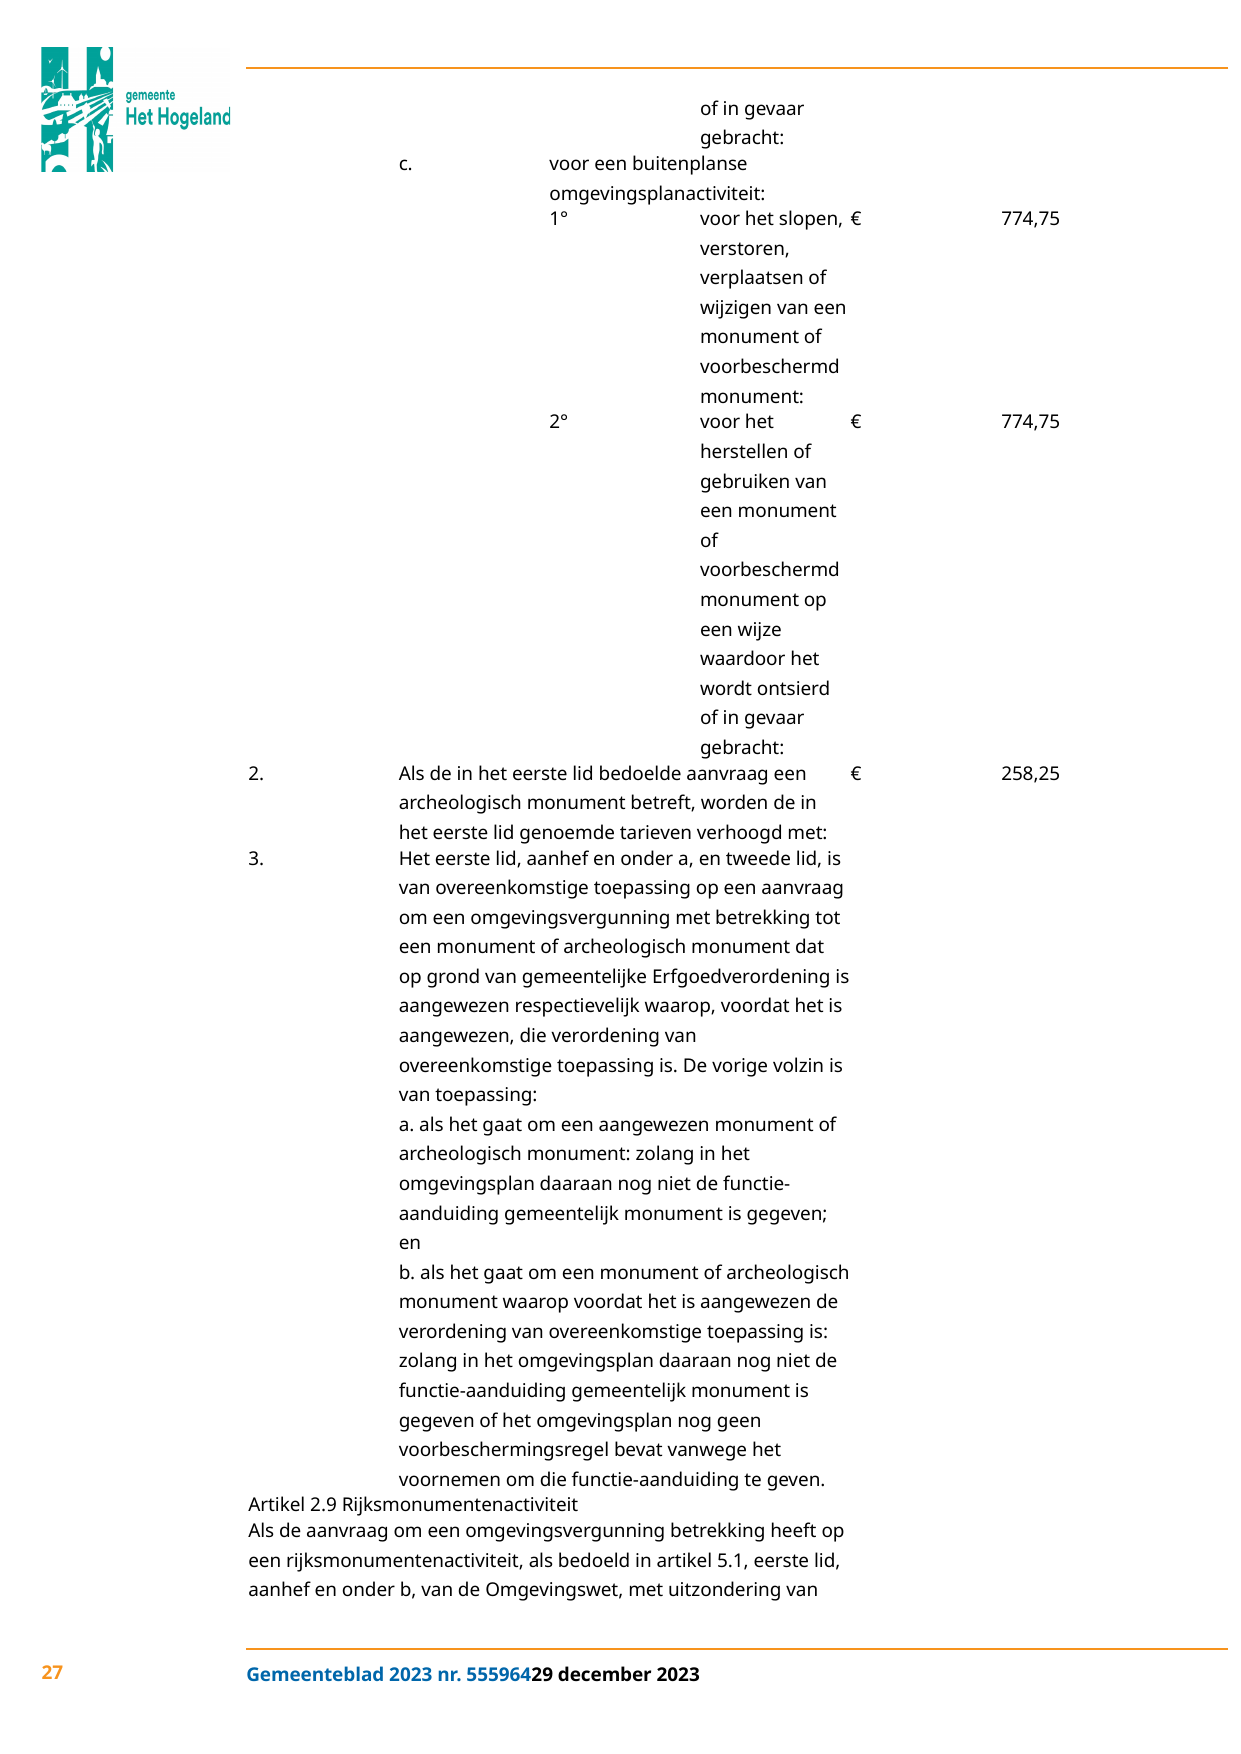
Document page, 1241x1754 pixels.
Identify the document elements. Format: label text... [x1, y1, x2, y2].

table_cell [248, 150, 398, 205]
table_cell [399, 205, 549, 409]
table_cell voor het slopen, verstoren, verplaatsen of wijzigen van een monument of voorbeschermd monument: [700, 205, 850, 409]
table_cell [850, 845, 1001, 1492]
table_cell [1001, 1518, 1152, 1602]
table_cell Als de aanvraag om een omgevingsvergunning betrekking heeft op een rijksmonumentenactiviteit, als bedoeld in artikel 5.1, eerste lid, aanhef en onder b, van de Omgevingswet, met uitzondering van [248, 1518, 850, 1602]
table_cell 2° [549, 409, 700, 760]
table_cell Als de in het eerste lid bedoelde aanvraag een archeologisch monument betreft, worden de in het eerste lid genoemde tarieven verhoogd met: [399, 760, 850, 845]
picture [41, 47, 231, 172]
table_cell 1° [549, 205, 700, 409]
table_cell [549, 95, 700, 150]
table_cell Artikel 2.9 Rijksmonumentenactiviteit [248, 1492, 850, 1517]
table_cell [850, 150, 1001, 205]
table_cell [1001, 150, 1152, 205]
table_cell [248, 205, 398, 409]
table_cell voor een buitenplanse omgevingsplanactiviteit: [549, 150, 850, 205]
table_cell Het eerste lid, aanhef en onder a, en tweede lid, is van overeenkomstige toepassing op een aanvraag om een omgevingsvergunning met betrekking tot een monument of archeologisch monument dat op grond van gemeentelijke Erfgoedverordening is aangewezen respectievelijk waarop, voordat het is aangewezen, die verordening van overeenkomstige toepassing is. De vorige volzin is van toepassing: a. als het gaat om een aangewezen monument of archeologisch monument: zolang in het omgevingsplan daaraan nog niet de functie-aanduiding gemeentelijk monument is gegeven; en b. als het gaat om een monument of archeologisch monument waarop voordat het is aangewezen de verordening van overeenkomstige toepassing is: zolang in het omgevingsplan daaraan nog niet de functie-aanduiding gemeentelijk monument is gegeven of het omgevingsplan nog geen voorbeschermingsregel bevat vanwege het voornemen om die functie-aanduiding te geven. [399, 845, 850, 1492]
table_cell [399, 409, 549, 760]
table_cell [248, 95, 398, 150]
table_cell [1001, 1492, 1152, 1517]
table_cell 774,75 [1001, 205, 1152, 409]
table_cell [1001, 95, 1152, 150]
table_cell [248, 409, 398, 760]
table_cell 258,25 [1001, 760, 1152, 845]
table_cell 774,75 [1001, 409, 1152, 760]
table_cell of in gevaar gebracht: [700, 95, 850, 150]
table_cell € [850, 409, 1001, 760]
table_cell € [850, 760, 1001, 845]
table_cell 2. [248, 760, 398, 845]
table_cell [850, 95, 1001, 150]
table_cell [850, 1518, 1001, 1602]
table_cell [1001, 845, 1152, 1492]
table_cell c. [399, 150, 549, 205]
table_cell [850, 1492, 1001, 1517]
table_cell voor het herstellen of gebruiken van een monument of voorbeschermd monument op een wijze waardoor het wordt ontsierd of in gevaar gebracht: [700, 409, 850, 760]
table_cell 3. [248, 845, 398, 1492]
table_cell € [850, 205, 1001, 409]
table_cell [399, 95, 549, 150]
